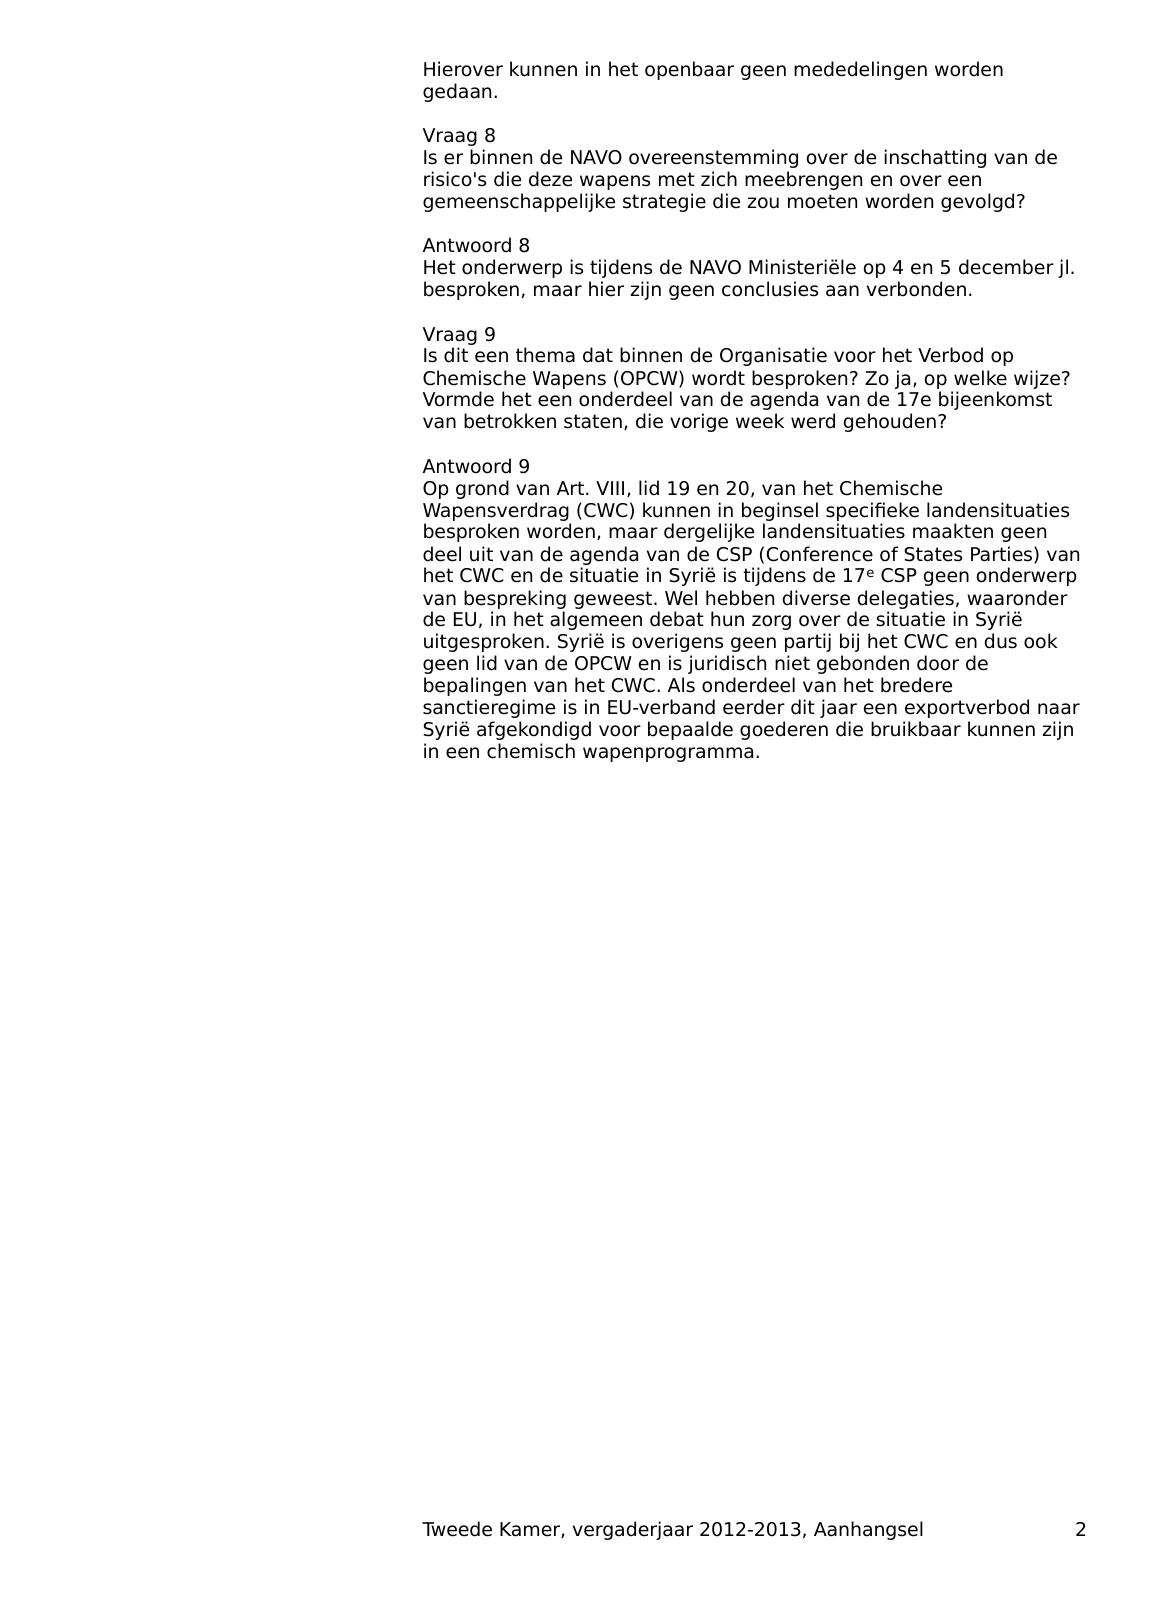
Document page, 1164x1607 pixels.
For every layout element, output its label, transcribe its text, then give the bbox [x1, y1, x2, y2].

text Is er binnen de NAVO overeenstemming over de inschatting van de risico's die deze wapens met zich meebrengen en over een gemeenschappelijke strategie die zou moeten worden gevolgd? [422, 147, 1087, 213]
text Vraag 9 [422, 323, 1087, 345]
text Op grond van Art. VIII, lid 19 en 20, van het Chemische Wapensverdrag (CWC) kunnen in beginsel specifieke landensituaties besproken worden, maar dergelijke landensituaties maakten geen deel uit van de agenda van de CSP (Conference of States Parties) van het CWC en de situatie in Syrië is tijdens de 17e CSP geen onderwerp van bespreking geweest. Wel hebben diverse delegaties, waaronder de EU, in het algemeen debat hun zorg over de situatie in Syrië uitgesproken. Syrië is overigens geen partij bij het CWC en dus ook geen lid van de OPCW en is juridisch niet gebonden door de bepalingen van het CWC. Als onderdeel van het bredere sanctieregime is in EU-verband eerder dit jaar een exportverbod naar Syrië afgekondigd voor bepaalde goederen die bruikbaar kunnen zijn in een chemisch wapenprogramma. [422, 477, 1087, 763]
text Antwoord 9 [422, 456, 1087, 477]
text Het onderwerp is tijdens de NAVO Ministeriële op 4 en 5 december jl. besproken, maar hier zijn geen conclusies aan verbonden. [422, 257, 1087, 301]
text Antwoord 8 [422, 235, 1087, 257]
text Vraag 8 [422, 125, 1087, 147]
text Hierover kunnen in het openbaar geen mededelingen worden gedaan. [422, 59, 1087, 103]
text Is dit een thema dat binnen de Organisatie voor het Verbod op Chemische Wapens (OPCW) wordt besproken? Zo ja, op welke wijze? Vormde het een onderdeel van de agenda van de 17e bijeenkomst van betrokken staten, die vorige week werd gehouden? [422, 345, 1087, 433]
